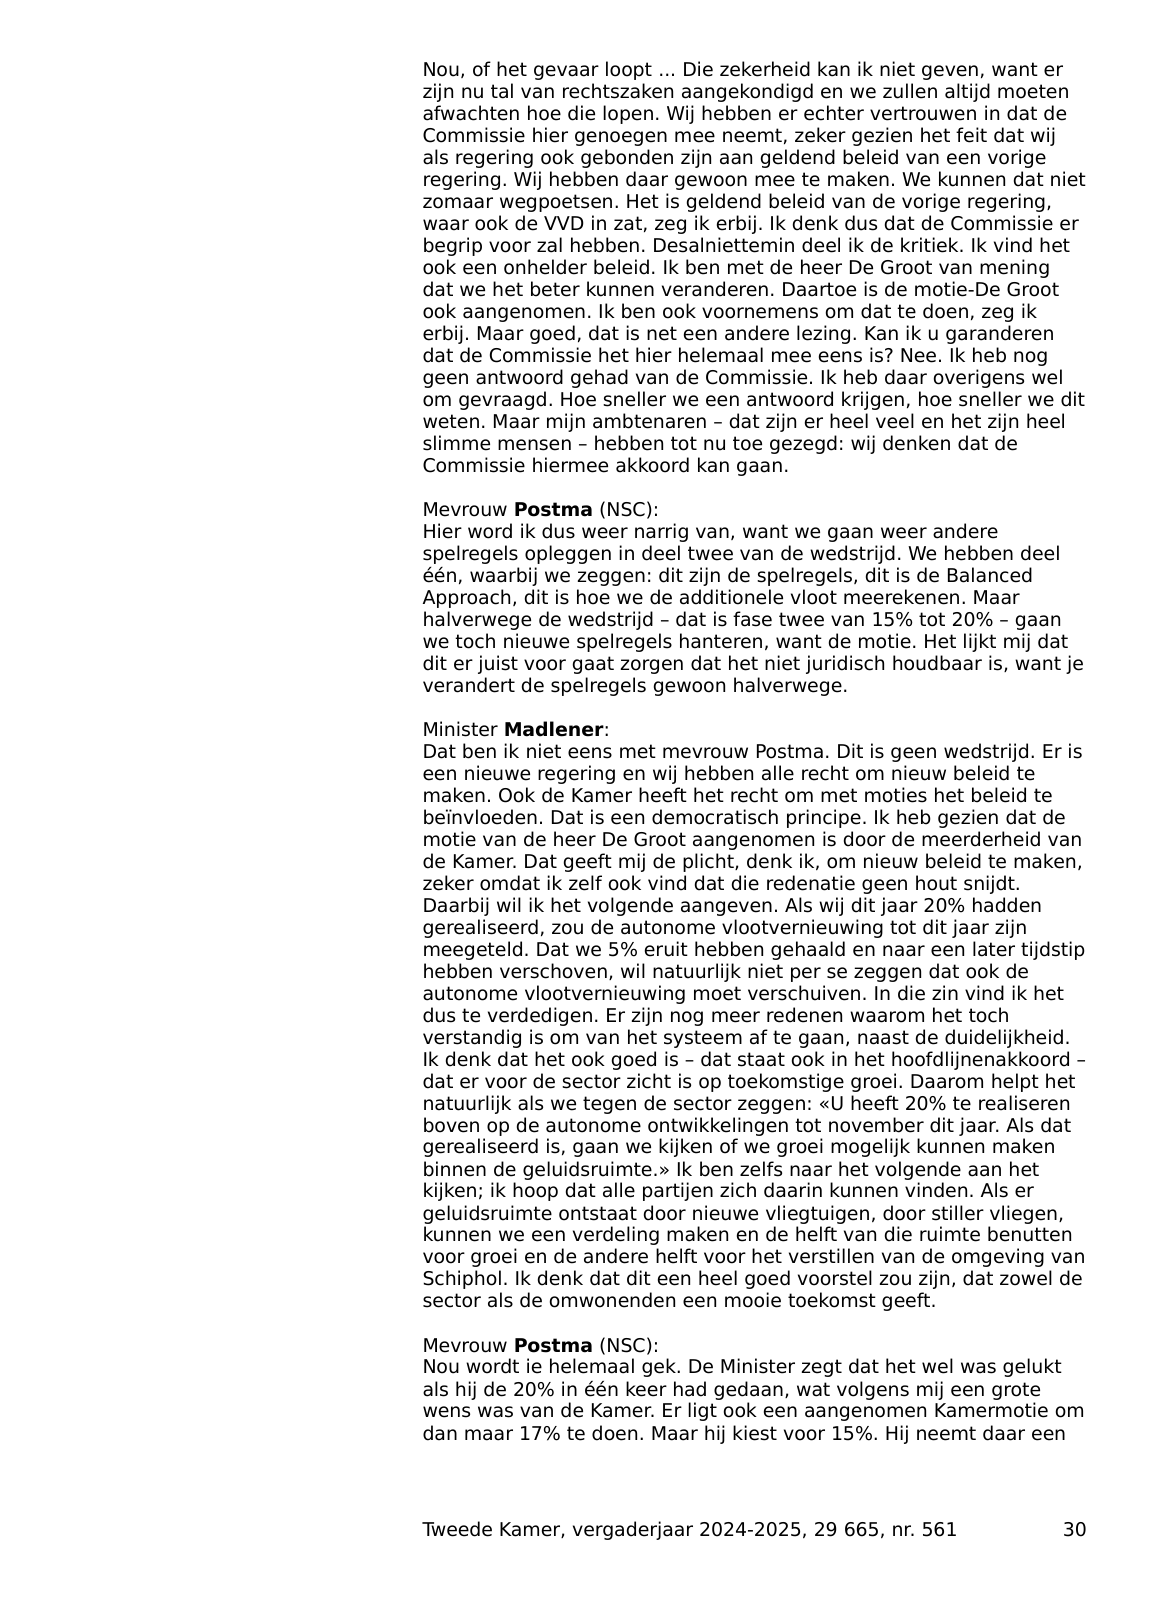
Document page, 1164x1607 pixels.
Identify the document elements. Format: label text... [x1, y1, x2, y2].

text Nou, of het gevaar loopt ... Die zekerheid kan ik niet geven, want er zijn nu tal van rechtszaken aangekondigd en we zullen altijd moeten afwachten hoe die lopen. Wij hebben er echter vertrouwen in dat de Commissie hier genoegen mee neemt, zeker gezien het feit dat wij als regering ook gebonden zijn aan geldend beleid van een vorige regering. Wij hebben daar gewoon mee te maken. We kunnen dat niet zomaar wegpoetsen. Het is geldend beleid van de vorige regering, waar ook de VVD in zat, zeg ik erbij. Ik denk dus dat de Commissie er begrip voor zal hebben. Desalniettemin deel ik de kritiek. Ik vind het ook een onhelder beleid. Ik ben met de heer De Groot van mening dat we het beter kunnen veranderen. Daartoe is de motie-De Groot ook aangenomen. Ik ben ook voornemens om dat te doen, zeg ik erbij. Maar goed, dat is net een andere lezing. Kan ik u garanderen dat de Commissie het hier helemaal mee eens is? Nee. Ik heb nog geen antwoord gehad van de Commissie. Ik heb daar overigens wel om gevraagd. Hoe sneller we een antwoord krijgen, hoe sneller we dit weten. Maar mijn ambtenaren – dat zijn er heel veel en het zijn heel slimme mensen – hebben tot nu toe gezegd: wij denken dat de Commissie hiermee akkoord kan gaan. [422, 59, 1087, 477]
text Hier word ik dus weer narrig van, want we gaan weer andere spelregels opleggen in deel twee van de wedstrijd. We hebben deel één, waarbij we zeggen: dit zijn de spelregels, dit is de Balanced Approach, dit is hoe we de additionele vloot meerekenen. Maar halverwege de wedstrijd – dat is fase twee van 15% tot 20% – gaan we toch nieuwe spelregels hanteren, want de motie. Het lijkt mij dat dit er juist voor gaat zorgen dat het niet juridisch houdbaar is, want je verandert de spelregels gewoon halverwege. [422, 521, 1087, 697]
text Minister Madlener: [422, 719, 1087, 741]
text Nou wordt ie helemaal gek. De Minister zegt dat het wel was gelukt als hij de 20% in één keer had gedaan, wat volgens mij een grote wens was van de Kamer. Er ligt ook een aangenomen Kamermotie om dan maar 17% te doen. Maar hij kiest voor 15%. Hij neemt daar een [422, 1356, 1087, 1444]
text Mevrouw Postma (NSC): [422, 1334, 1087, 1356]
text Mevrouw Postma (NSC): [422, 499, 1087, 521]
text Dat ben ik niet eens met mevrouw Postma. Dit is geen wedstrijd. Er is een nieuwe regering en wij hebben alle recht om nieuw beleid te maken. Ook de Kamer heeft het recht om met moties het beleid te beïnvloeden. Dat is een democratisch principe. Ik heb gezien dat de motie van de heer De Groot aangenomen is door de meerderheid van de Kamer. Dat geeft mij de plicht, denk ik, om nieuw beleid te maken, zeker omdat ik zelf ook vind dat die redenatie geen hout snijdt. Daarbij wil ik het volgende aangeven. Als wij dit jaar 20% hadden gerealiseerd, zou de autonome vlootvernieuwing tot dit jaar zijn meegeteld. Dat we 5% eruit hebben gehaald en naar een later tijdstip hebben verschoven, wil natuurlijk niet per se zeggen dat ook de autonome vlootvernieuwing moet verschuiven. In die zin vind ik het dus te verdedigen. Er zijn nog meer redenen waarom het toch verstandig is om van het systeem af te gaan, naast de duidelijkheid. Ik denk dat het ook goed is – dat staat ook in het hoofdlijnenakkoord – dat er voor de sector zicht is op toekomstige groei. Daarom helpt het natuurlijk als we tegen de sector zeggen: «U heeft 20% te realiseren boven op de autonome ontwikkelingen tot november dit jaar. Als dat gerealiseerd is, gaan we kijken of we groei mogelijk kunnen maken binnen de geluidsruimte.» Ik ben zelfs naar het volgende aan het kijken; ik hoop dat alle partijen zich daarin kunnen vinden. Als er geluidsruimte ontstaat door nieuwe vliegtuigen, door stiller vliegen, kunnen we een verdeling maken en de helft van die ruimte benutten voor groei en de andere helft voor het verstillen van de omgeving van Schiphol. Ik denk dat dit een heel goed voorstel zou zijn, dat zowel de sector als de omwonenden een mooie toekomst geeft. [422, 741, 1087, 1312]
